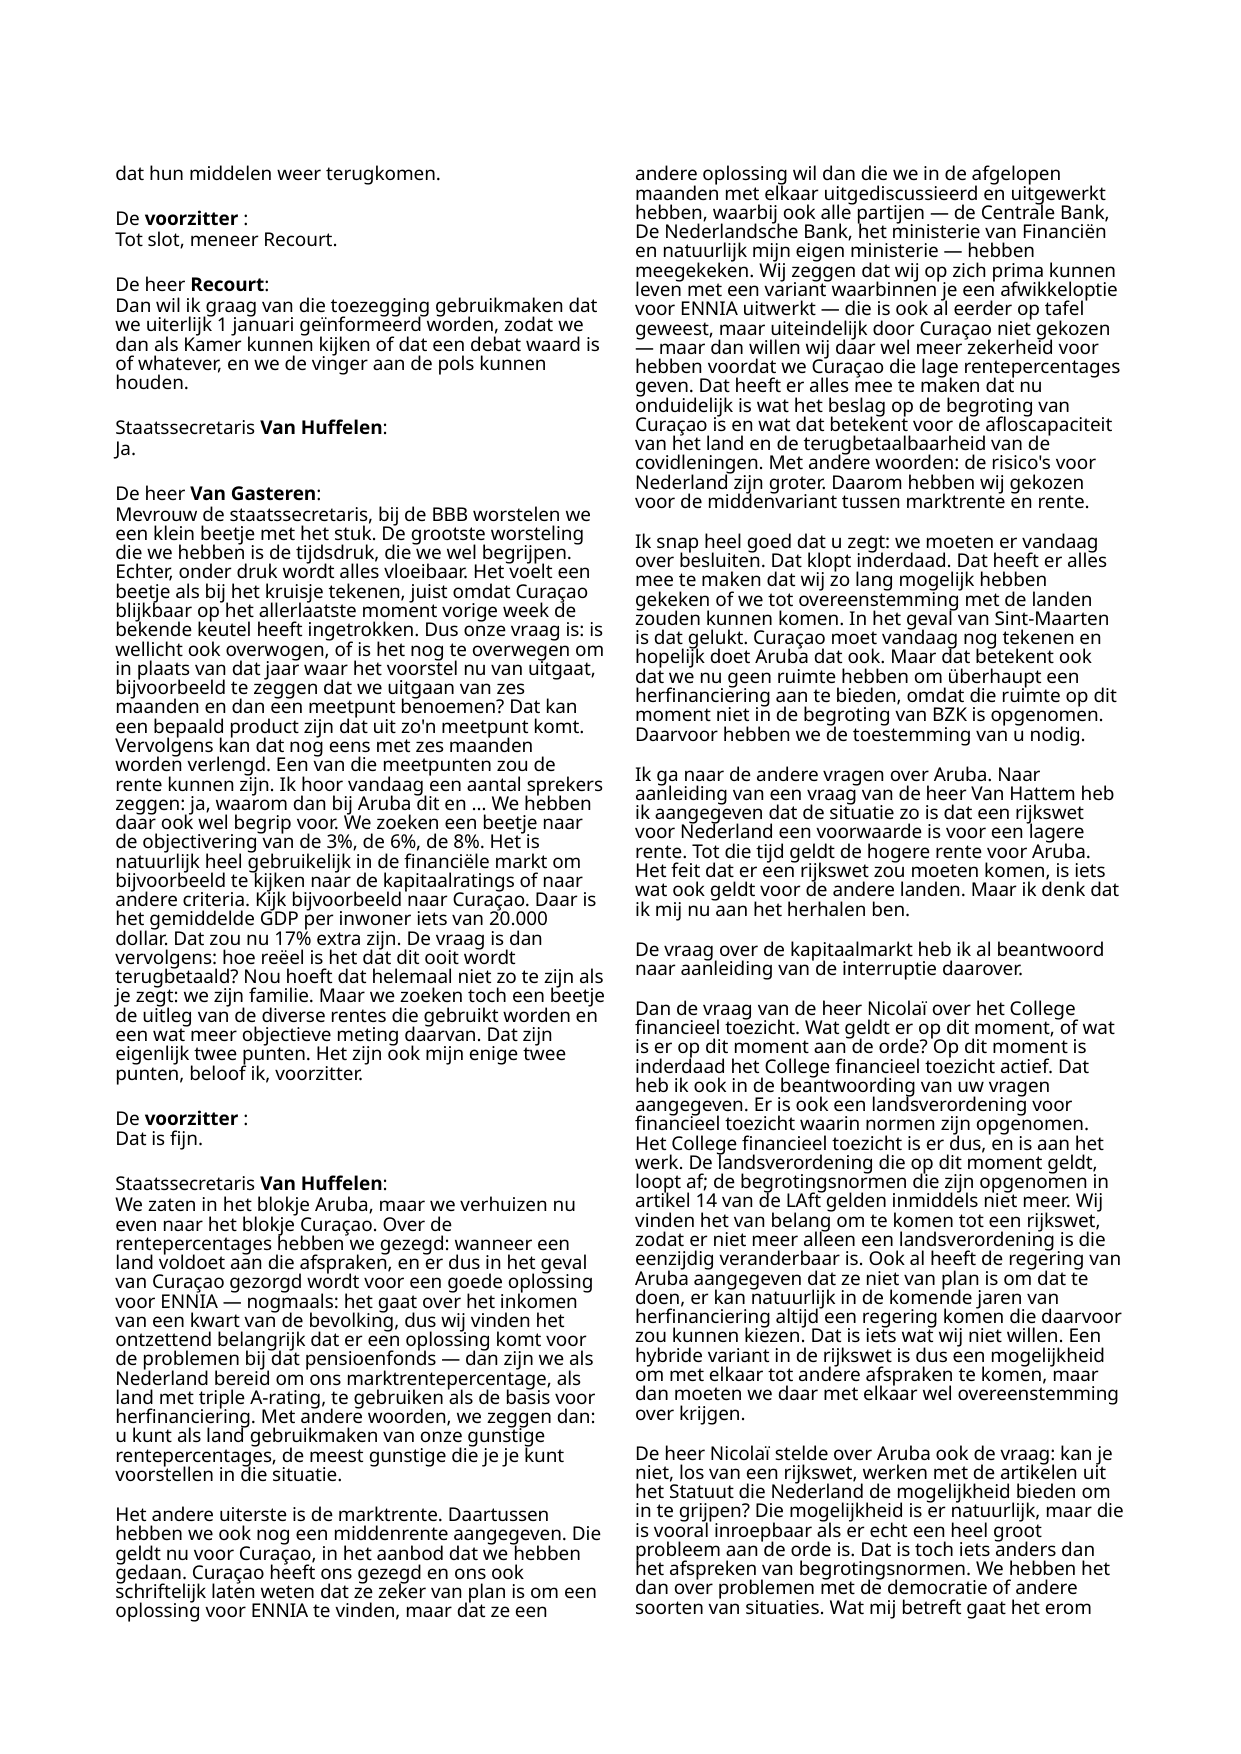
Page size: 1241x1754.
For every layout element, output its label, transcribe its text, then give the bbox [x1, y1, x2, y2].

text De heer Van Gasteren: [115, 480, 605, 506]
text We zaten in het blokje Aruba, maar we verhuizen nu even naar het blokje Curaçao. Over de rentepercentages hebben we gezegd: wanneer een land voldoet aan die afspraken, en er dus in het geval van Curaçao gezorgd wordt voor een goede oplossing voor ENNIA — nogmaals: het gaat over het inkomen van een kwart van de bevolking, dus wij vinden het ontzettend belangrijk dat er een oplossing komt voor de problemen bij dat pensioenfonds — dan zijn we als Nederland bereid om ons marktrentepercentage, als land met triple A-rating, te gebruiken als de basis voor herfinanciering. Met andere woorden, we zeggen dan: u kunt als land gebruikmaken van onze gunstige rentepercentages, de meest gunstige die je je kunt voorstellen in die situatie. [115, 1196, 605, 1485]
text Staatssecretaris Van Huffelen: [115, 414, 605, 440]
text Dan wil ik graag van die toezegging gebruikmaken dat we uiterlijk 1 januari geïnformeerd worden, zodat we dan als Kamer kunnen kijken of dat een debat waard is of whatever, en we de vinger aan de pols kunnen houden. [115, 297, 605, 393]
text Ja. [115, 440, 605, 459]
text De voorzitter : [115, 1105, 605, 1130]
text De vraag over de kapitaalmarkt heb ik al beantwoord naar aanleiding van de interruptie daarover. [635, 941, 1125, 979]
text Het andere uiterste is de marktrente. Daartussen hebben we ook nog een middenrente aangegeven. Die geldt nu voor Curaçao, in het aanbod dat we hebben gedaan. Curaçao heeft ons gezegd en ons ook schriftelijk laten weten dat ze zeker van plan is om een oplossing voor ENNIA te vinden, maar dat ze een [115, 1506, 605, 1622]
text andere oplossing wil dan die we in de afgelopen maanden met elkaar uitgediscussieerd en uitgewerkt hebben, waarbij ook alle partijen — de Centrale Bank, De Nederlandsche Bank, het ministerie van Financiën en natuurlijk mijn eigen ministerie — hebben meegekeken. Wij zeggen dat wij op zich prima kunnen leven met een variant waarbinnen je een afwikkeloptie voor ENNIA uitwerkt — die is ook al eerder op tafel geweest, maar uiteindelijk door Curaçao niet gekozen — maar dan willen wij daar wel meer zekerheid voor hebben voordat we Curaçao die lage rentepercentages geven. Dat heeft er alles mee te maken dat nu onduidelijk is wat het beslag op de begroting van Curaçao is en wat dat betekent voor de afloscapaciteit van het land en de terugbetaalbaarheid van de covidleningen. Met andere woorden: de risico's voor Nederland zijn groter. Daarom hebben wij gekozen voor de middenvariant tussen marktrente en rente. [635, 165, 1125, 512]
text Mevrouw de staatssecretaris, bij de BBB worstelen we een klein beetje met het stuk. De grootste worsteling die we hebben is de tijdsdruk, die we wel begrijpen. Echter, onder druk wordt alles vloeibaar. Het voelt een beetje als bij het kruisje tekenen, juist omdat Curaçao blijkbaar op het allerlaatste moment vorige week de bekende keutel heeft ingetrokken. Dus onze vraag is: is wellicht ook overwogen, of is het nog te overwegen om in plaats van dat jaar waar het voorstel nu van uitgaat, bijvoorbeeld te zeggen dat we uitgaan van zes maanden en dan een meetpunt benoemen? Dat kan een bepaald product zijn dat uit zo'n meetpunt komt. Vervolgens kan dat nog eens met zes maanden worden verlengd. Een van die meetpunten zou de rente kunnen zijn. Ik hoor vandaag een aantal sprekers zeggen: ja, waarom dan bij Aruba dit en … We hebben daar ook wel begrip voor. We zoeken een beetje naar de objectivering van de 3%, de 6%, de 8%. Het is natuurlijk heel gebruikelijk in de financiële markt om bijvoorbeeld te kijken naar de kapitaalratings of naar andere criteria. Kijk bijvoorbeeld naar Curaçao. Daar is het gemiddelde GDP per inwoner iets van 20.000 dollar. Dat zou nu 17% extra zijn. De vraag is dan vervolgens: hoe reëel is het dat dit ooit wordt terugbetaald? Nou hoeft dat helemaal niet zo te zijn als je zegt: we zijn familie. Maar we zoeken toch een beetje de uitleg van de diverse rentes die gebruikt worden en een wat meer objectieve meting daarvan. Dat zijn eigenlijk twee punten. Het zijn ook mijn enige twee punten, beloof ik, voorzitter. [115, 506, 605, 1084]
text De heer Recourt: [115, 271, 605, 297]
text De voorzitter : [115, 205, 605, 231]
text dat hun middelen weer terugkomen. [115, 165, 605, 184]
text Ik snap heel goed dat u zegt: we moeten er vandaag over besluiten. Dat klopt inderdaad. Dat heeft er alles mee te maken dat wij zo lang mogelijk hebben gekeken of we tot overeenstemming met de landen zouden kunnen komen. In het geval van Sint-Maarten is dat gelukt. Curaçao moet vandaag nog tekenen en hopelijk doet Aruba dat ook. Maar dat betekent ook dat we nu geen ruimte hebben om überhaupt een herfinanciering aan te bieden, omdat die ruimte op dit moment niet in de begroting van BZK is opgenomen. Daarvoor hebben we de toestemming van u nodig. [635, 533, 1125, 745]
text Tot slot, meneer Recourt. [115, 231, 605, 250]
text De heer Nicolaï stelde over Aruba ook de vraag: kan je niet, los van een rijkswet, werken met de artikelen uit het Statuut die Nederland de mogelijkheid bieden om in te grijpen? Die mogelijkheid is er natuurlijk, maar die is vooral inroepbaar als er echt een heel groot probleem aan de orde is. Dat is toch iets anders dan het afspreken van begrotingsnormen. We hebben het dan over problemen met de democratie of andere soorten van situaties. Wat mij betreft gaat het erom [635, 1444, 1125, 1618]
text Dan de vraag van de heer Nicolaï over het College financieel toezicht. Wat geldt er op dit moment, of wat is er op dit moment aan de orde? Op dit moment is inderdaad het College financieel toezicht actief. Dat heb ik ook in de beantwoording van uw vragen aangegeven. Er is ook een landsverordening voor financieel toezicht waarin normen zijn opgenomen. Het College financieel toezicht is er dus, en is aan het werk. De landsverordening die op dit moment geldt, loopt af; de begrotingsnormen die zijn opgenomen in artikel 14 van de LAft gelden inmiddels niet meer. Wij vinden het van belang om te komen tot een rijkswet, zodat er niet meer alleen een landsverordening is die eenzijdig veranderbaar is. Ook al heeft de regering van Aruba aangegeven dat ze niet van plan is om dat te doen, er kan natuurlijk in de komende jaren van herfinanciering altijd een regering komen die daarvoor zou kunnen kiezen. Dat is iets wat wij niet willen. Een hybride variant in de rijkswet is dus een mogelijkheid om met elkaar tot andere afspraken te komen, maar dan moeten we daar met elkaar wel overeenstemming over krijgen. [635, 1000, 1125, 1424]
text Dat is fijn. [115, 1130, 605, 1150]
text Staatssecretaris Van Huffelen: [115, 1171, 605, 1196]
text Ik ga naar de andere vragen over Aruba. Naar aanleiding van een vraag van de heer Van Hattem heb ik aangegeven dat de situatie zo is dat een rijkswet voor Nederland een voorwaarde is voor een lagere rente. Tot die tijd geldt de hogere rente voor Aruba. Het feit dat er een rijkswet zou moeten komen, is iets wat ook geldt voor de andere landen. Maar ik denk dat ik mij nu aan het herhalen ben. [635, 766, 1125, 920]
